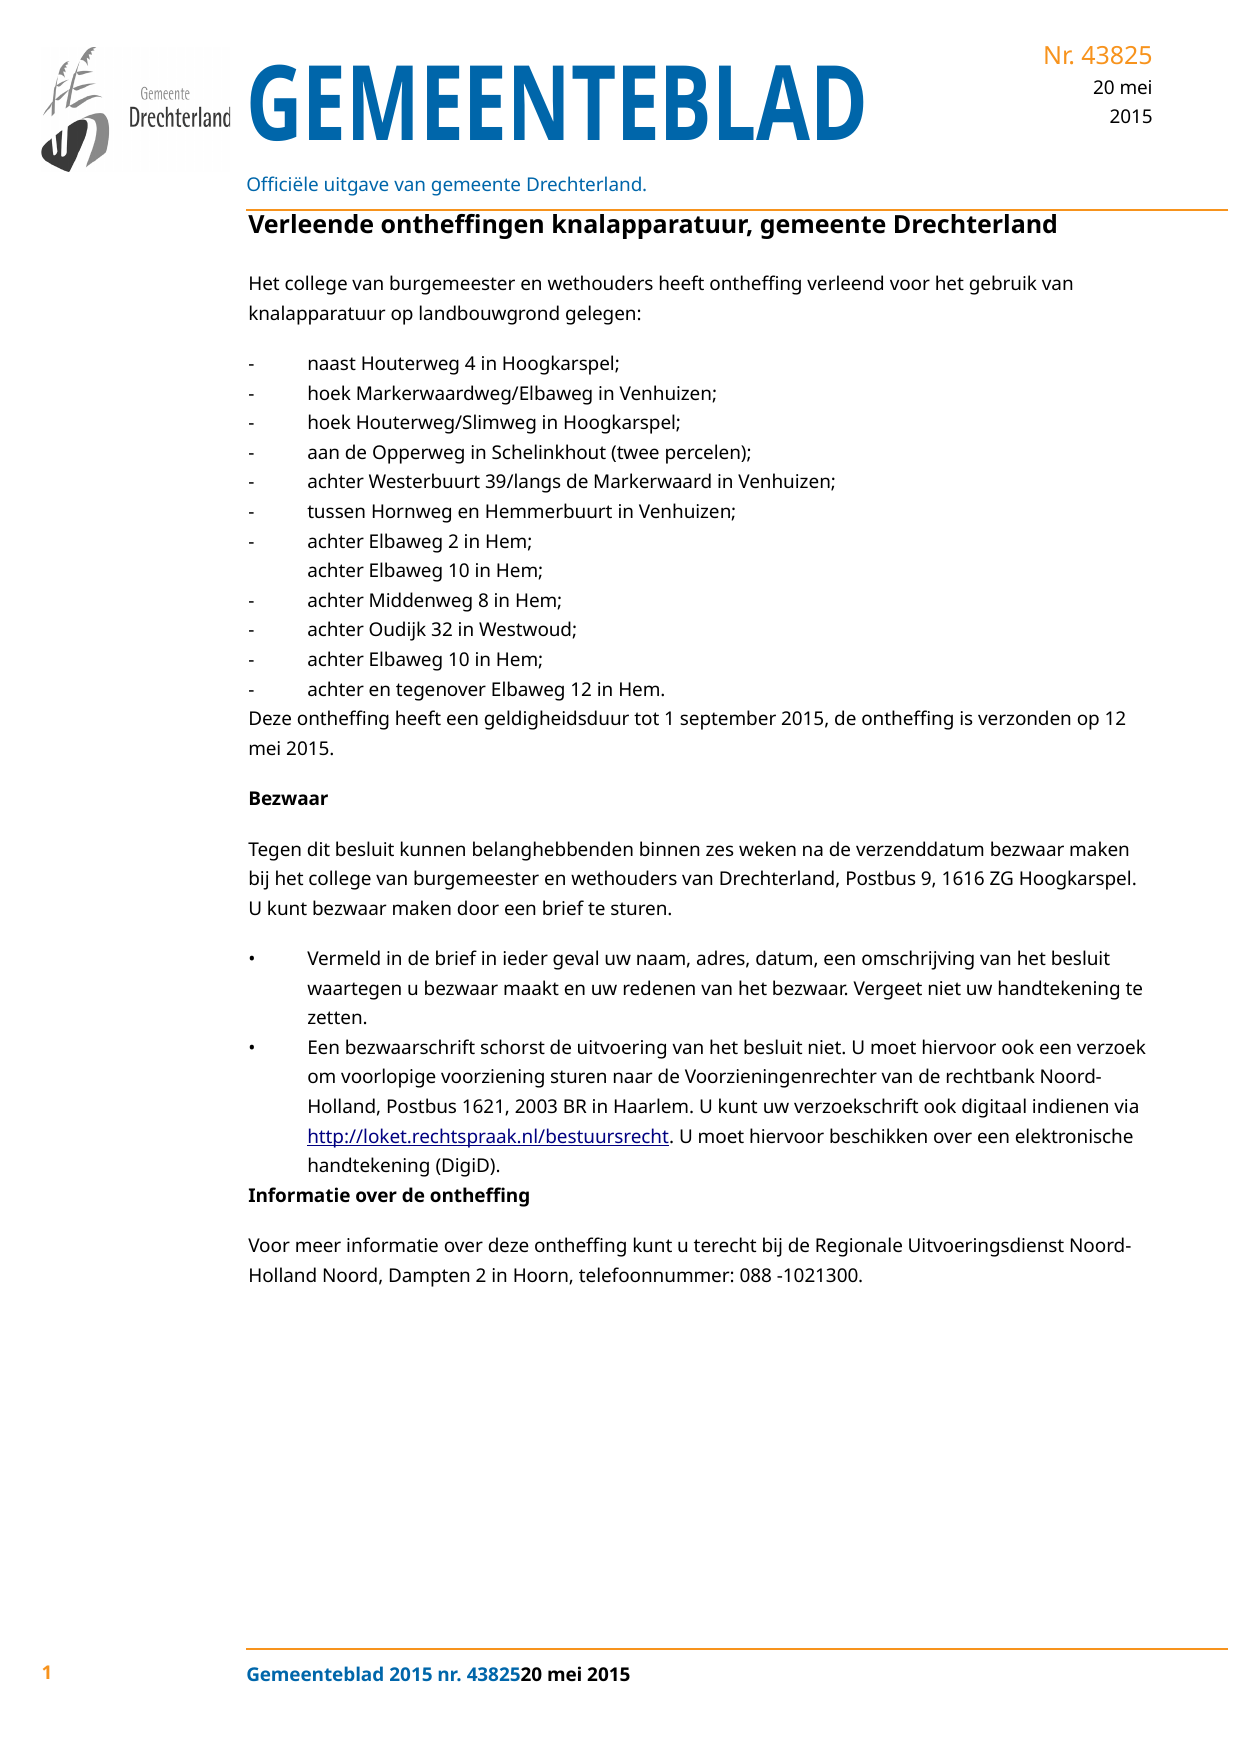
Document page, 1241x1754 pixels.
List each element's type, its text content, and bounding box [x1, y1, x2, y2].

picture [41, 47, 231, 172]
text Het college van burgemeester en wethouders heeft ontheffing verleend voor het gebruik van knalapparatuur op landbouwgrond gelegen: [248, 270, 1152, 326]
list naast Houterweg 4 in Hoogkarspel; [248, 350, 1152, 376]
list tussen Hornweg en Hemmerbuurt in Venhuizen; [248, 498, 1152, 524]
list Een bezwaarschrift schorst de uitvoering van het besluit niet. U moet hiervoor ook een verzoek om voorlopige voorziening sturen naar de Voorzieningenrechter van de rechtbank Noord-Holland, Postbus 1621, 2003 BR in Haarlem. U kunt uw verzoekschrift ook digitaal indienen via http://loket.rechtspraak.nl/bestuursrecht. U moet hiervoor beschikken over een elektronische handtekening (DigiD). [248, 1034, 1152, 1178]
list aan de Opperweg in Schelinkhout (twee percelen); [248, 439, 1152, 465]
list achter Elbaweg 10 in Hem; [248, 557, 1152, 583]
text Tegen dit besluit kunnen belanghebbenden binnen zes weken na de verzenddatum bezwaar maken bij het college van burgemeester en wethouders van Drechterland, Postbus 9, 1616 ZG Hoogkarspel. U kunt bezwaar maken door een brief te sturen. [248, 836, 1152, 921]
list hoek Markerwaardweg/Elbaweg in Venhuizen; [248, 380, 1152, 406]
list Vermeld in de brief in ieder geval uw naam, adres, datum, een omschrijving van het besluit waartegen u bezwaar maakt en uw redenen van het bezwaar. Vergeet niet uw handtekening te zetten. [248, 945, 1152, 1030]
text Informatie over de ontheffing [248, 1182, 1152, 1208]
text Bezwaar [248, 785, 1152, 811]
list achter Westerbuurt 39/langs de Markerwaard in Venhuizen; [248, 469, 1152, 494]
text Voor meer informatie over deze ontheffing kunt u terecht bij de Regionale Uitvoeringsdienst Noord-Holland Noord, Dampten 2 in Hoorn, telefoonnummer: 088 -1021300. [248, 1232, 1152, 1288]
text Verleende ontheffingen knalapparatuur, gemeente Drechterland [248, 211, 1152, 241]
list achter Oudijk 32 in Westwoud; [248, 617, 1152, 642]
list hoek Houterweg/Slimweg in Hoogkarspel; [248, 409, 1152, 435]
list achter en tegenover Elbaweg 12 in Hem. [248, 676, 1152, 701]
list achter Elbaweg 10 in Hem; [248, 646, 1152, 672]
list achter Middenweg 8 in Hem; [248, 587, 1152, 613]
list achter Elbaweg 2 in Hem; [248, 528, 1152, 553]
text Deze ontheffing heeft een geldigheidsduur tot 1 september 2015, de ontheffing is verzonden op 12 mei 2015. [248, 705, 1152, 761]
